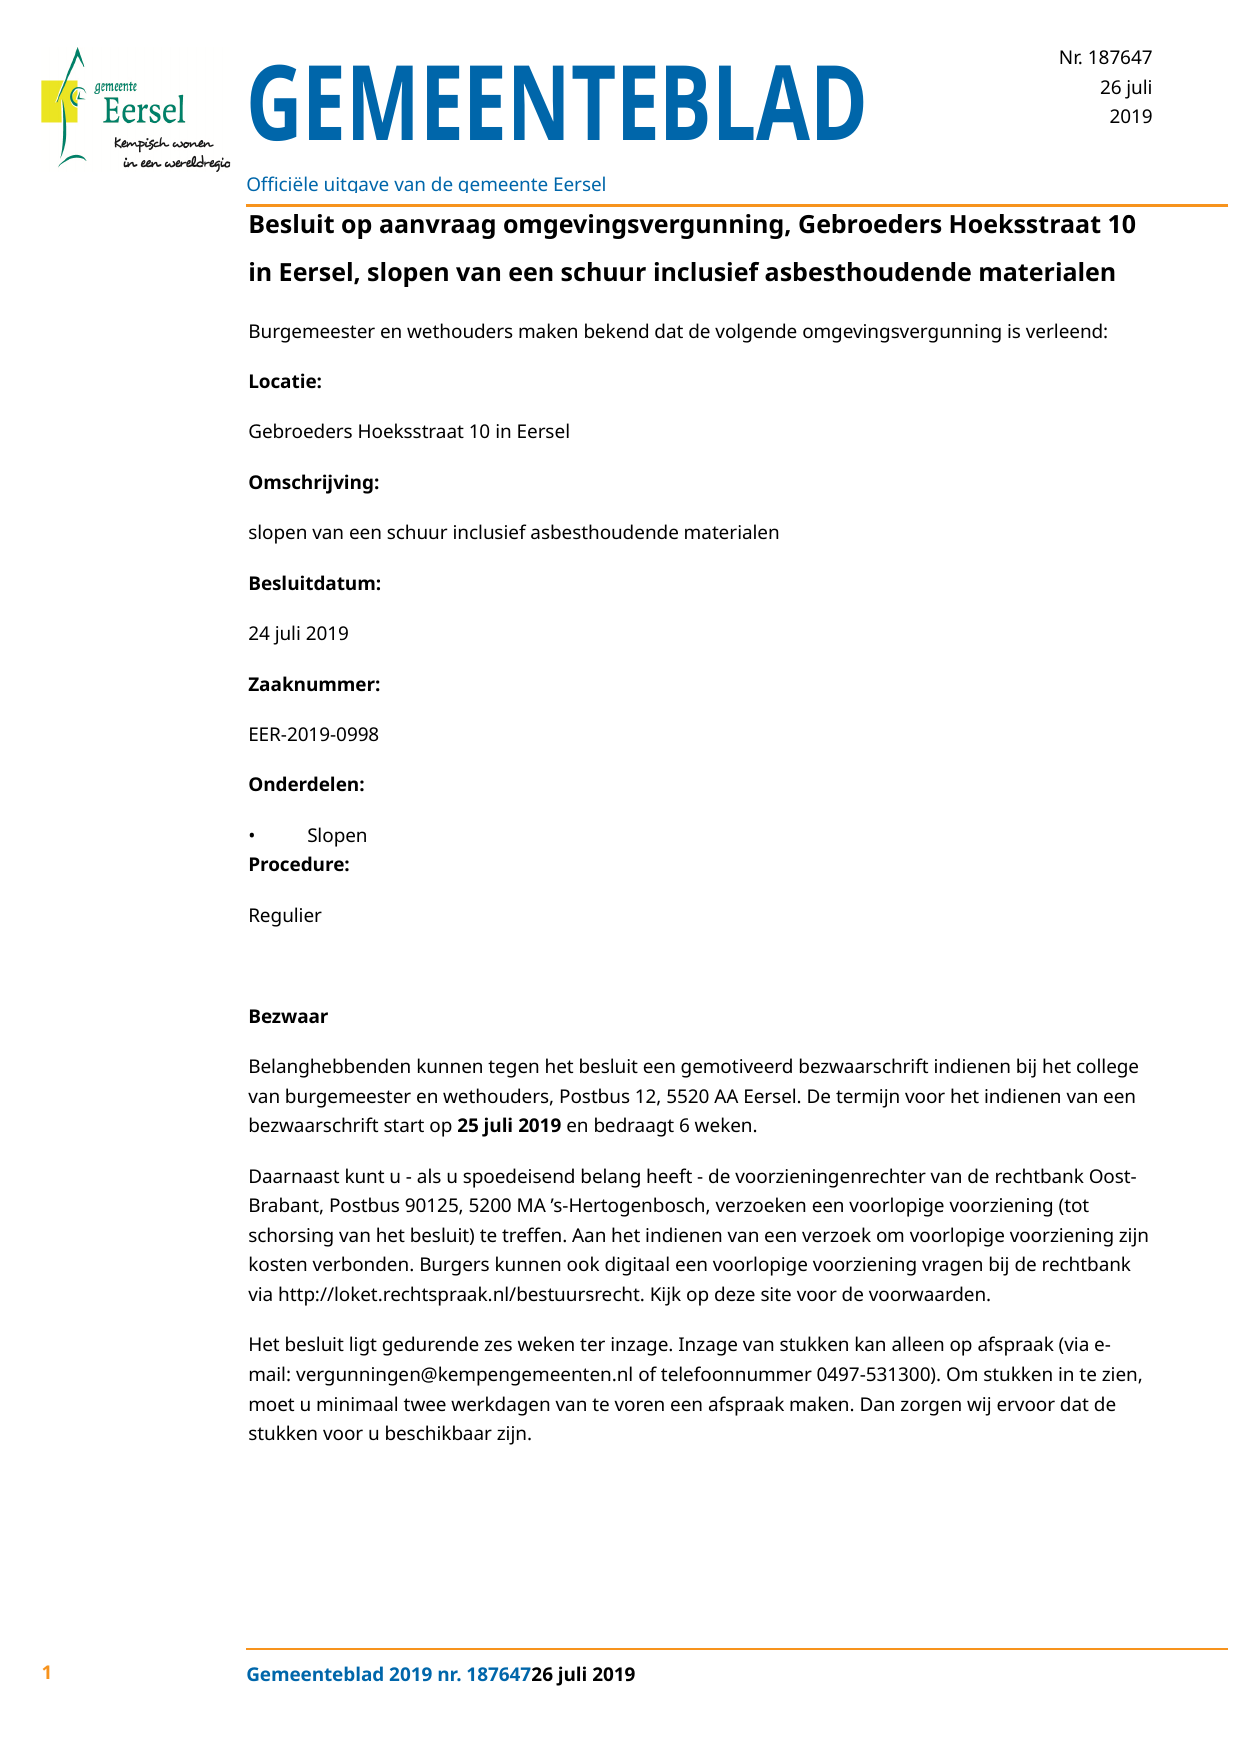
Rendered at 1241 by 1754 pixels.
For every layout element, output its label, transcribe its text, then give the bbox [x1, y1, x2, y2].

text Zaaknummer: [248, 671, 1152, 697]
text Het besluit ligt gedurende zes weken ter inzage. Inzage van stukken kan alleen op afspraak (via e-mail: vergunningen@kempengemeenten.nl of telefoonnummer 0497-531300). Om stukken in te zien, moet u minimaal twee werkdagen van te voren een afspraak maken. Dan zorgen wij ervoor dat de stukken voor u beschikbaar zijn. [248, 1332, 1152, 1446]
text Burgemeester en wethouders maken bekend dat de volgende omgevingsvergunning is verleend: [248, 318, 1152, 344]
text Belanghebbenden kunnen tegen het besluit een gemotiveerd bezwaarschrift indienen bij het college van burgemeester en wethouders, Postbus 12, 5520 AA Eersel. De termijn voor het indienen van een bezwaarschrift start op 25 juli 2019 en bedraagt 6 weken. [248, 1053, 1152, 1138]
text Besluit op aanvraag omgevingsvergunning, Gebroeders Hoeksstraat 10 in Eersel, slopen van een schuur inclusief asbesthoudende materialen [248, 207, 1152, 288]
list Slopen [248, 822, 1152, 848]
text Omschrijving: [248, 469, 1152, 495]
text Onderdelen: [248, 772, 1152, 797]
text Bezwaar [248, 1003, 1152, 1029]
text Procedure: [248, 852, 1152, 877]
text Gebroeders Hoeksstraat 10 in Eersel [248, 419, 1152, 444]
text 24 juli 2019 [248, 620, 1152, 646]
text Besluitdatum: [248, 570, 1152, 596]
text Locatie: [248, 368, 1152, 394]
picture [41, 47, 231, 172]
text slopen van een schuur inclusief asbesthoudende materialen [248, 519, 1152, 545]
text EER-2019-0998 [248, 721, 1152, 747]
text Regulier [248, 902, 1152, 928]
text Daarnaast kunt u - als u spoedeisend belang heeft - de voorzieningenrechter van de rechtbank Oost-Brabant, Postbus 90125, 5200 MA ’s-Hertogenbosch, verzoeken een voorlopige voorziening (tot schorsing van het besluit) te treffen. Aan het indienen van een verzoek om voorlopige voorziening zijn kosten verbonden. Burgers kunnen ook digitaal een voorlopige voorziening vragen bij de rechtbank via http://loket.rechtspraak.nl/bestuursrecht. Kijk op deze site voor de voorwaarden. [248, 1163, 1152, 1307]
